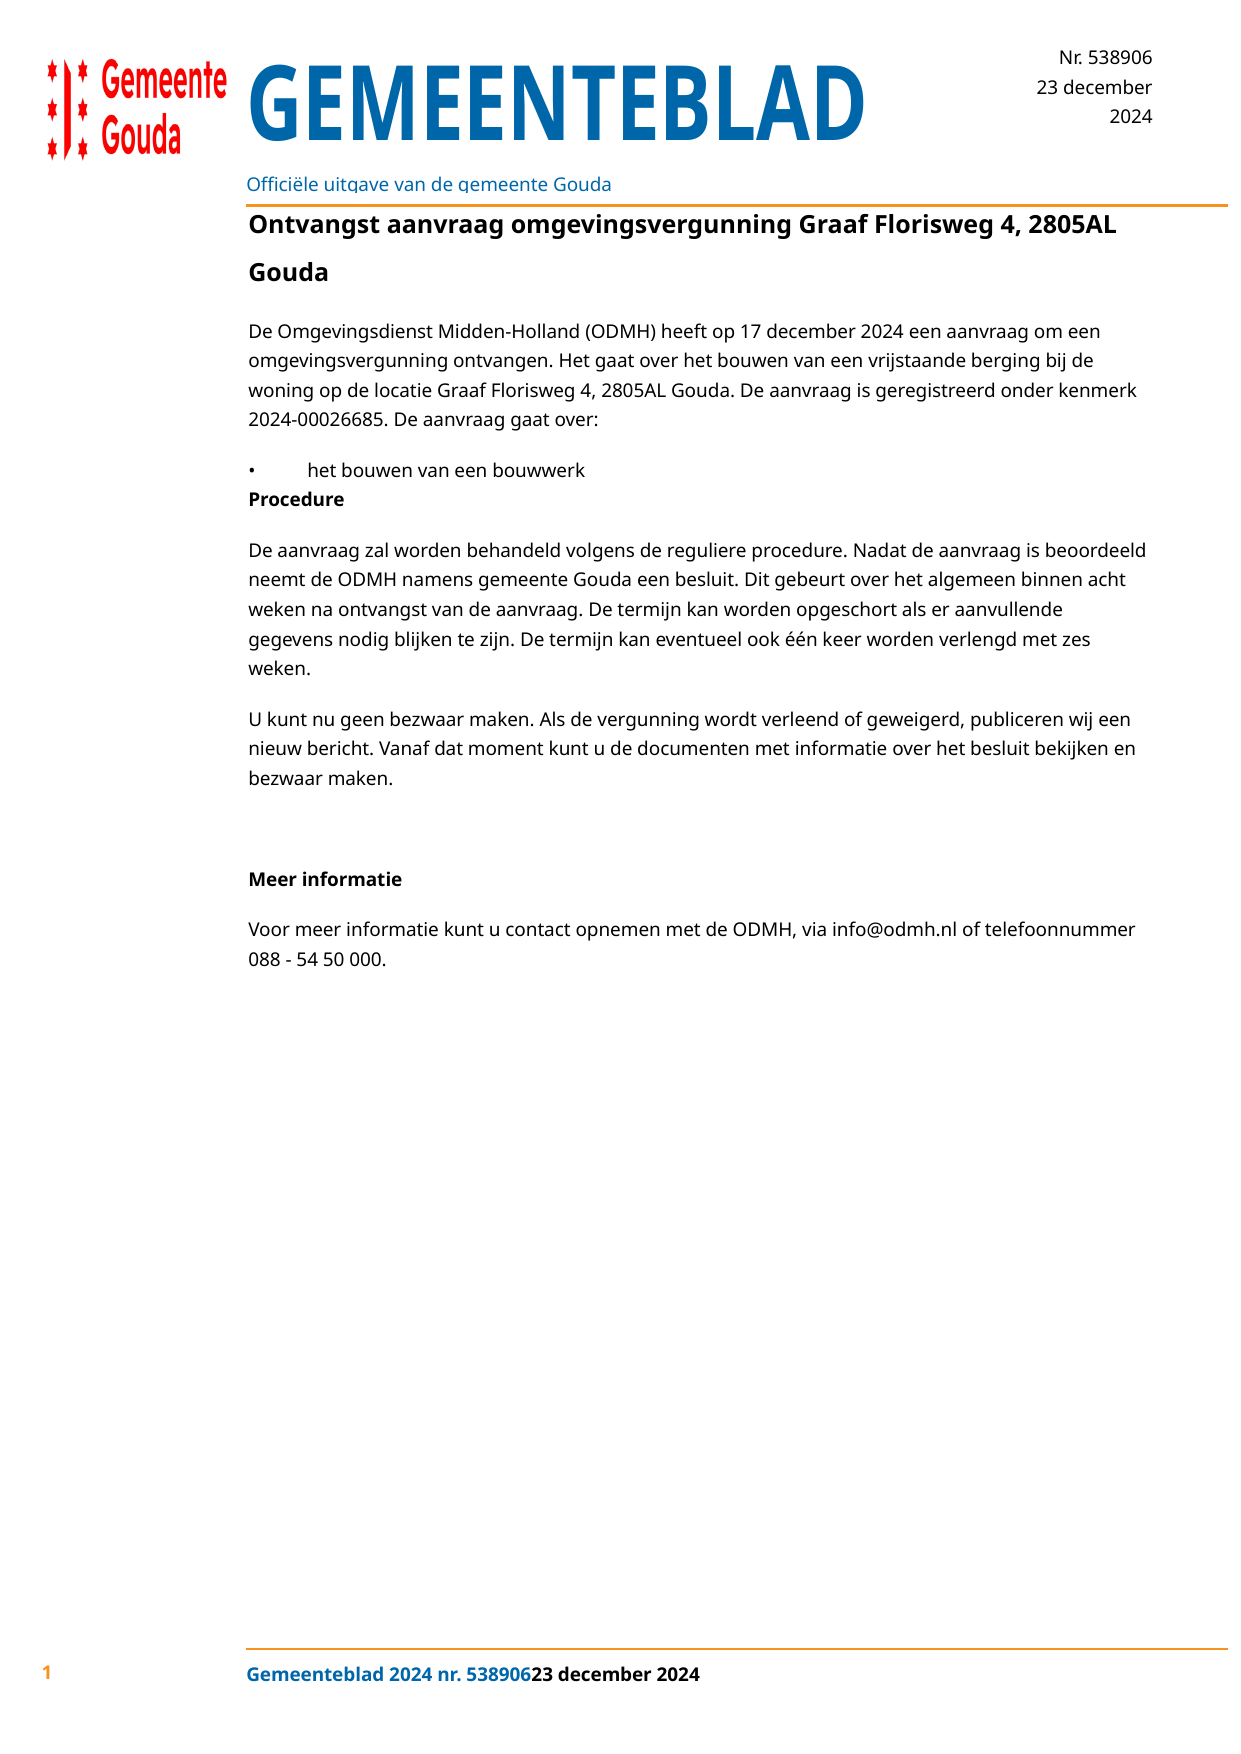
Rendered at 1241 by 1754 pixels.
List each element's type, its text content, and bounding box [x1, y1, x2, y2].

text Ontvangst aanvraag omgevingsvergunning Graaf Florisweg 4, 2805AL Gouda [248, 207, 1152, 288]
picture [41, 47, 231, 172]
list het bouwen van een bouwwerk [248, 457, 1152, 483]
text Voor meer informatie kunt u contact opnemen met de ODMH, via info@odmh.nl of telefoonnummer 088 - 54 50 000. [248, 916, 1152, 972]
text De aanvraag zal worden behandeld volgens de reguliere procedure. Nadat de aanvraag is beoordeeld neemt de ODMH namens gemeente Gouda een besluit. Dit gebeurt over het algemeen binnen acht weken na ontvangst van de aanvraag. De termijn kan worden opgeschort als er aanvullende gegevens nodig blijken te zijn. De termijn kan eventueel ook één keer worden verlengd met zes weken. [248, 537, 1152, 681]
text De Omgevingsdienst Midden-Holland (ODMH) heeft op 17 december 2024 een aanvraag om een omgevingsvergunning ontvangen. Het gaat over het bouwen van een vrijstaande berging bij de woning op de locatie Graaf Florisweg 4, 2805AL Gouda. De aanvraag is geregistreerd onder kenmerk 2024-00026685. De aanvraag gaat over: [248, 318, 1152, 432]
text U kunt nu geen bezwaar maken. Als de vergunning wordt verleend of geweigerd, publiceren wij een nieuw bericht. Vanaf dat moment kunt u de documenten met informatie over het besluit bekijken en bezwaar maken. [248, 706, 1152, 791]
text Procedure [248, 487, 1152, 512]
text Meer informatie [248, 866, 1152, 892]
